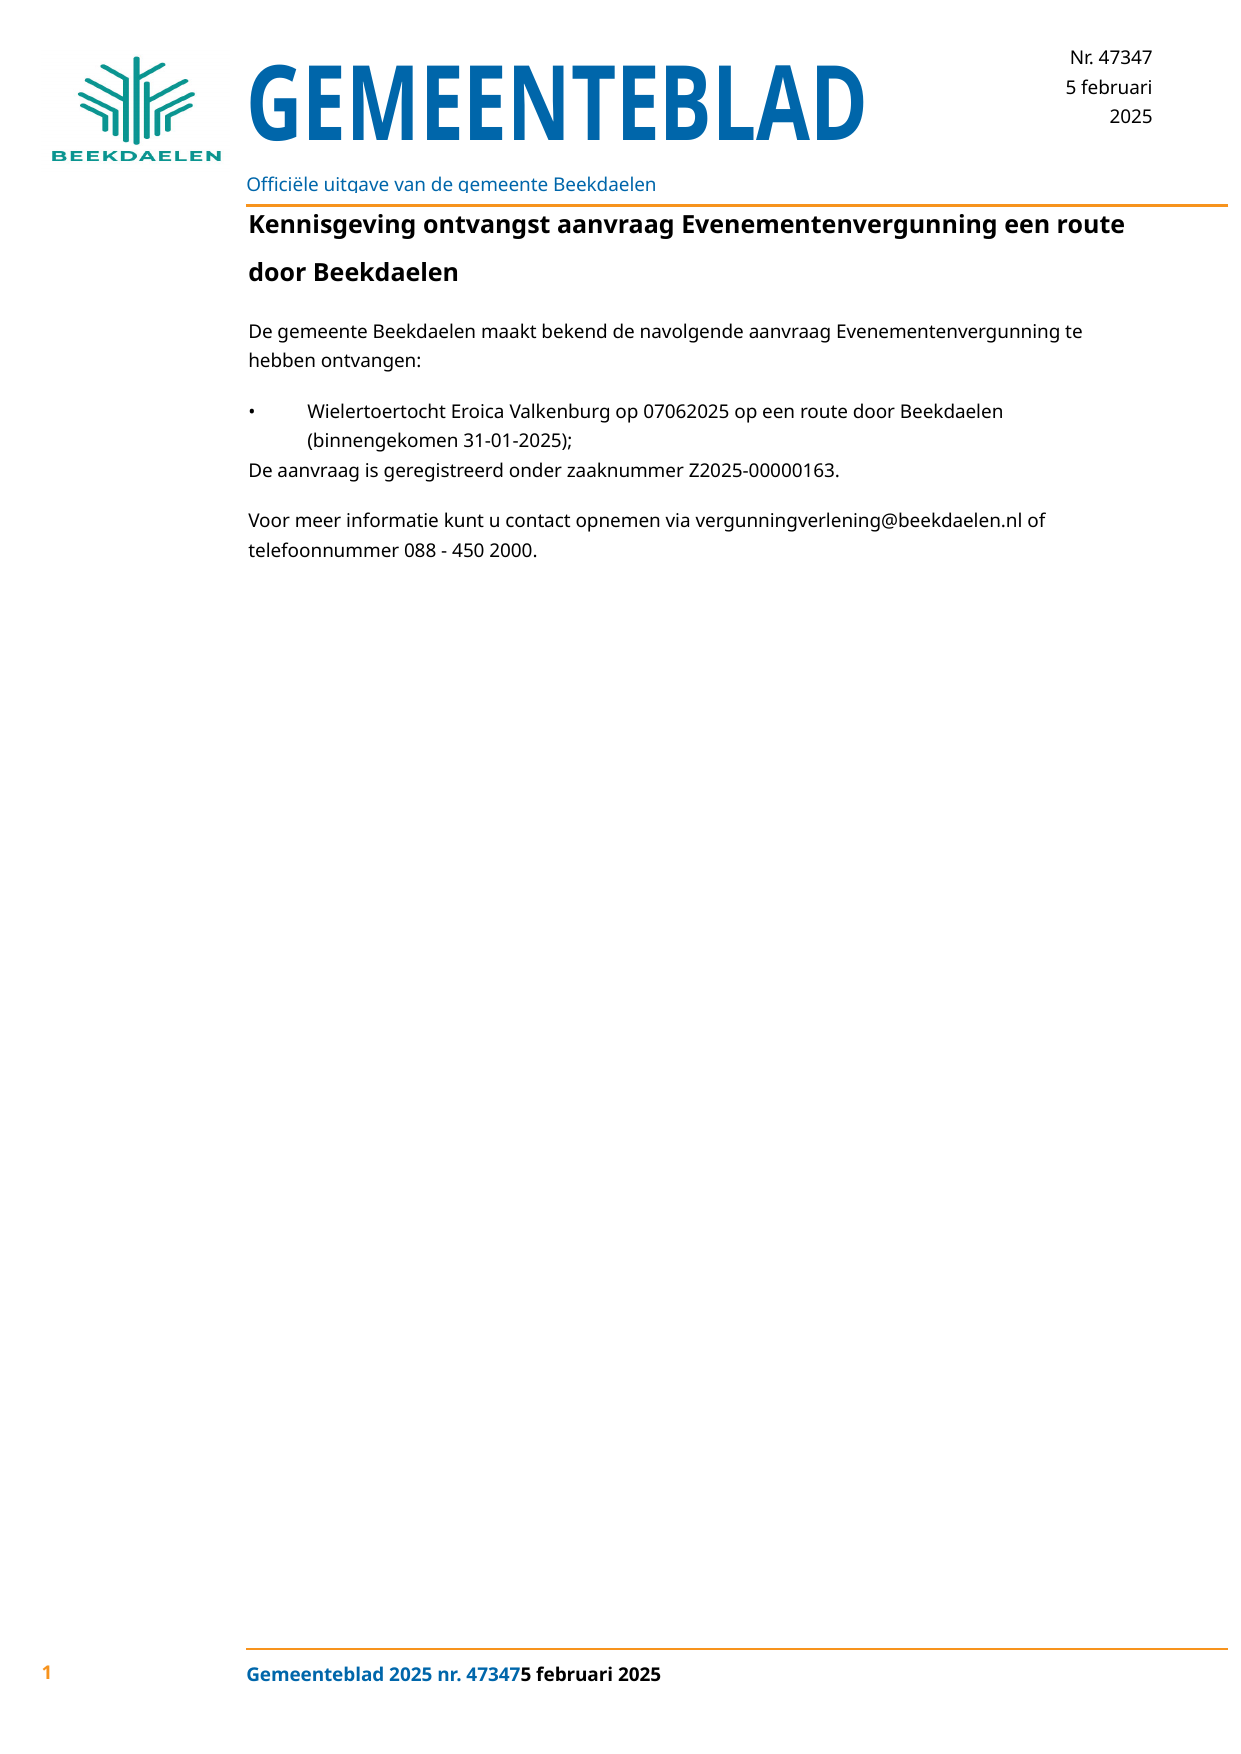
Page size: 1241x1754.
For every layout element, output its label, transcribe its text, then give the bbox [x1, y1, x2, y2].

text De gemeente Beekdaelen maakt bekend de navolgende aanvraag Evenementenvergunning te hebben ontvangen: [248, 318, 1152, 373]
list Wielertoertocht Eroica Valkenburg op 07062025 op een route door Beekdaelen (binnengekomen 31-01-2025); [248, 398, 1152, 453]
text De aanvraag is geregistreerd onder zaaknummer Z2025-00000163. [248, 457, 1152, 483]
text Kennisgeving ontvangst aanvraag Evenementenvergunning een route door Beekdaelen [248, 207, 1152, 288]
text Voor meer informatie kunt u contact opnemen via vergunningverlening@beekdaelen.nl of telefoonnummer 088 - 450 2000. [248, 507, 1152, 563]
picture [41, 47, 231, 172]
